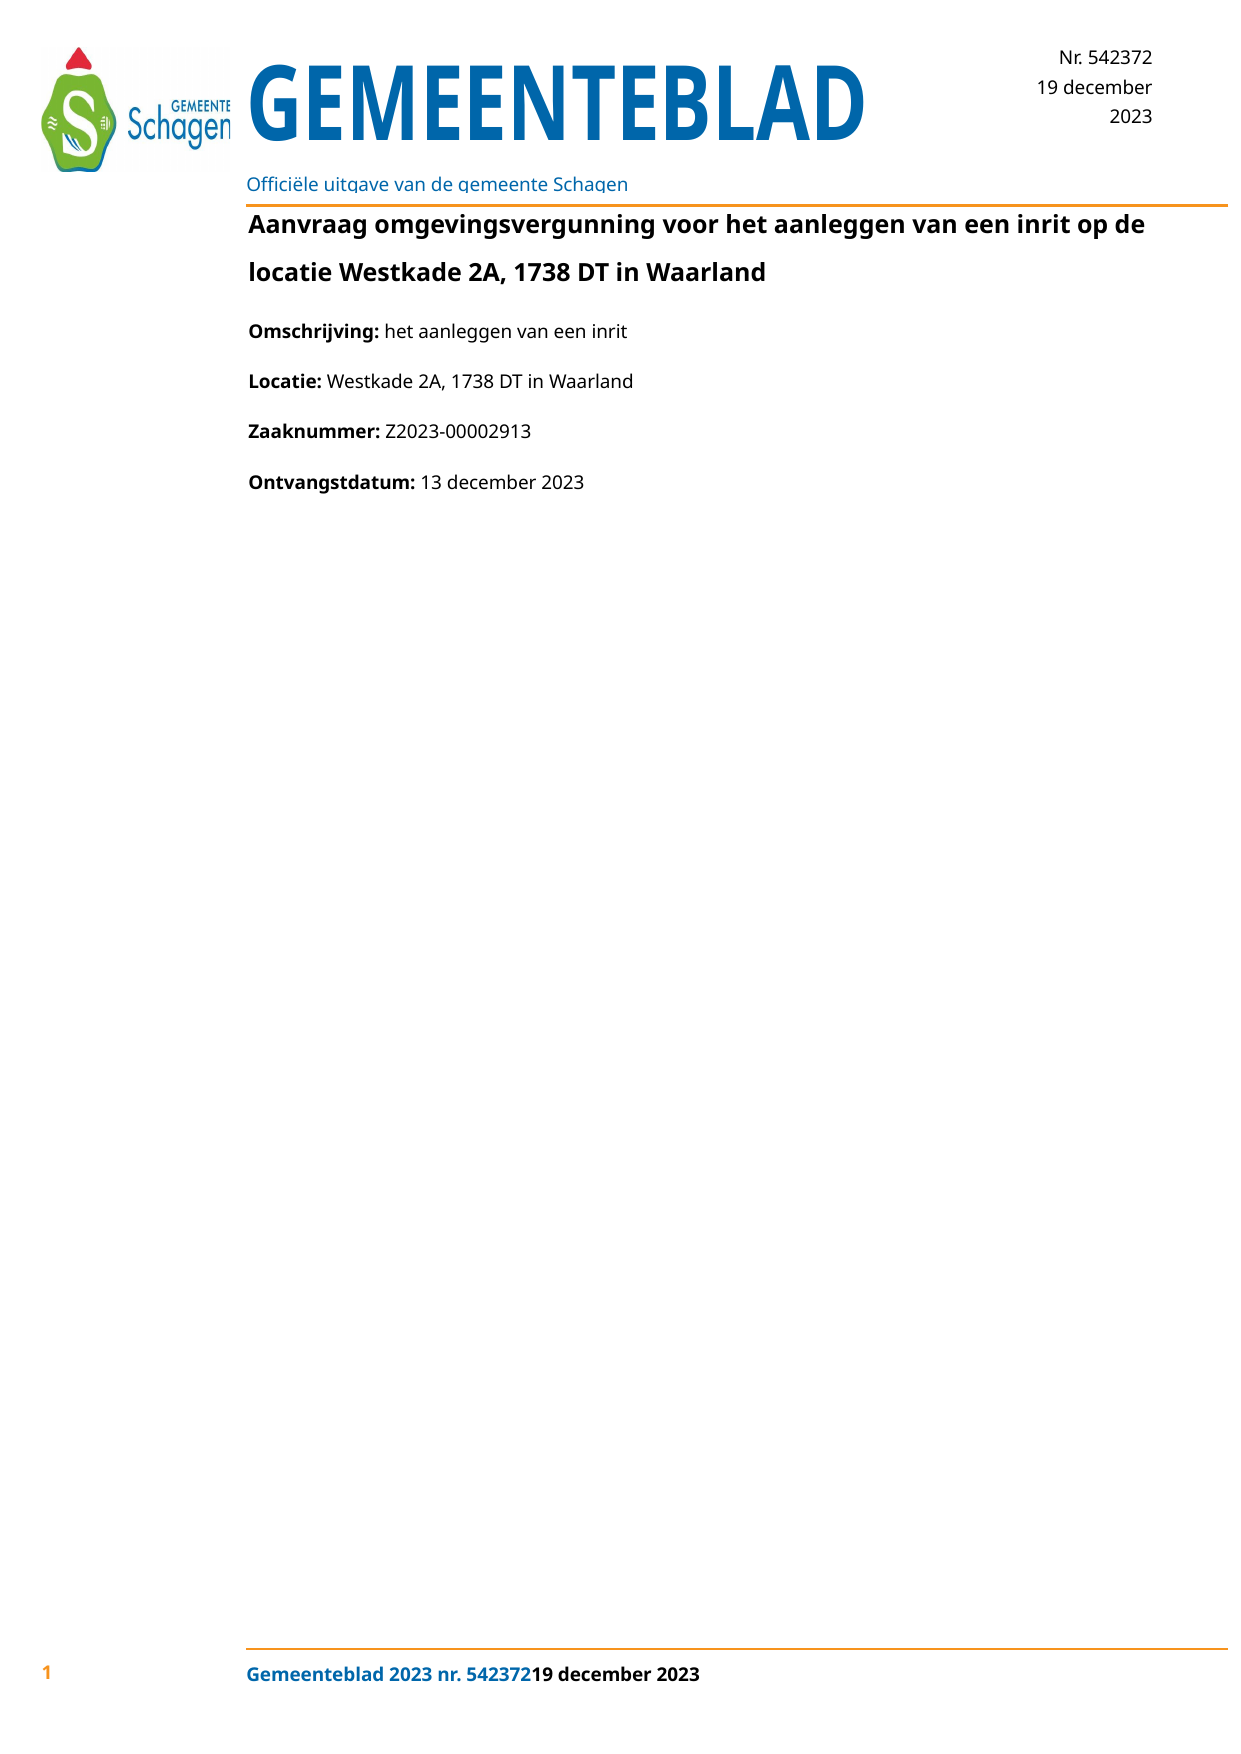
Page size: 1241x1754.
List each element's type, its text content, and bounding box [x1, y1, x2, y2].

text Ontvangstdatum: 13 december 2023 [248, 469, 1152, 495]
text Locatie: Westkade 2A, 1738 DT in Waarland [248, 368, 1152, 394]
text Omschrijving: het aanleggen van een inrit [248, 318, 1152, 344]
text Aanvraag omgevingsvergunning voor het aanleggen van een inrit op de locatie Westkade 2A, 1738 DT in Waarland [248, 207, 1152, 288]
text Zaaknummer: Z2023-00002913 [248, 419, 1152, 444]
picture [41, 47, 231, 172]
